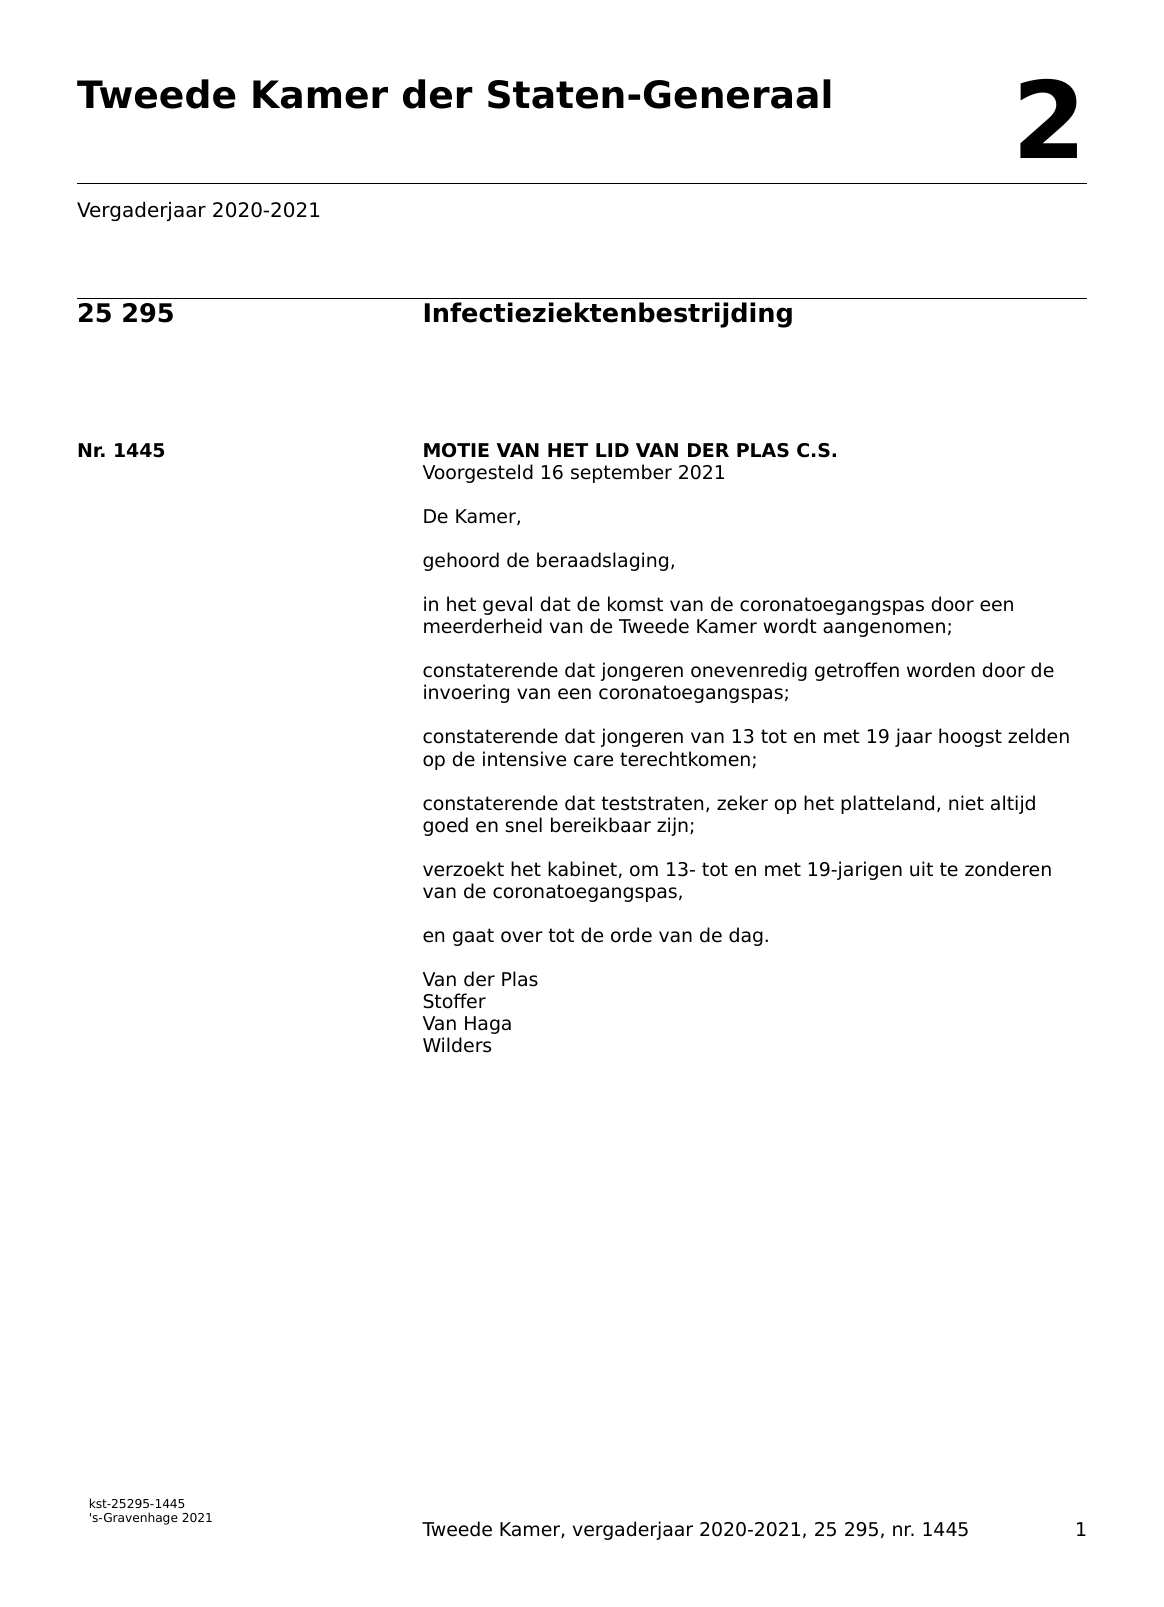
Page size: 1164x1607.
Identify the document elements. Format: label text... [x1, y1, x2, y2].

table_cell Vergaderjaar 2020-2021 [77, 184, 1087, 298]
text Van der Plas [422, 969, 1087, 991]
text De Kamer, [422, 506, 1087, 528]
text en gaat over tot de orde van de dag. [422, 925, 1087, 947]
text Van Haga [422, 1013, 1087, 1035]
text kst-25295-1445 [88, 1497, 323, 1511]
text verzoekt het kabinet, om 13- tot en met 19-jarigen uit te zonderen van de coronatoegangspas, [422, 859, 1087, 903]
text constaterende dat jongeren onevenredig getroffen worden door de invoering van een coronatoegangspas; [422, 660, 1087, 704]
text constaterende dat jongeren van 13 tot en met 19 jaar hoogst zelden op de intensive care terechtkomen; [422, 726, 1087, 770]
subtitle Nr. 1445 MOTIE VAN HET LID VAN DER PLAS C.S. [77, 440, 1087, 462]
text Stoffer [422, 991, 1087, 1013]
text in het geval dat de komst van de coronatoegangspas door een meerderheid van de Tweede Kamer wordt aangenomen; [422, 594, 1087, 638]
text Wilders [422, 1035, 1087, 1057]
text gehoord de beraadslaging, [422, 550, 1087, 572]
text 's-Gravenhage 2021 [88, 1511, 323, 1525]
subtitle 25 295 Infectieziektenbestrijding [77, 299, 1087, 329]
table_header 2 [886, 59, 1087, 183]
table_header Tweede Kamer der Staten-Generaal [77, 59, 886, 183]
text constaterende dat teststraten, zeker op het platteland, niet altijd goed en snel bereikbaar zijn; [422, 793, 1087, 837]
text Voorgesteld 16 september 2021 [422, 462, 1087, 484]
